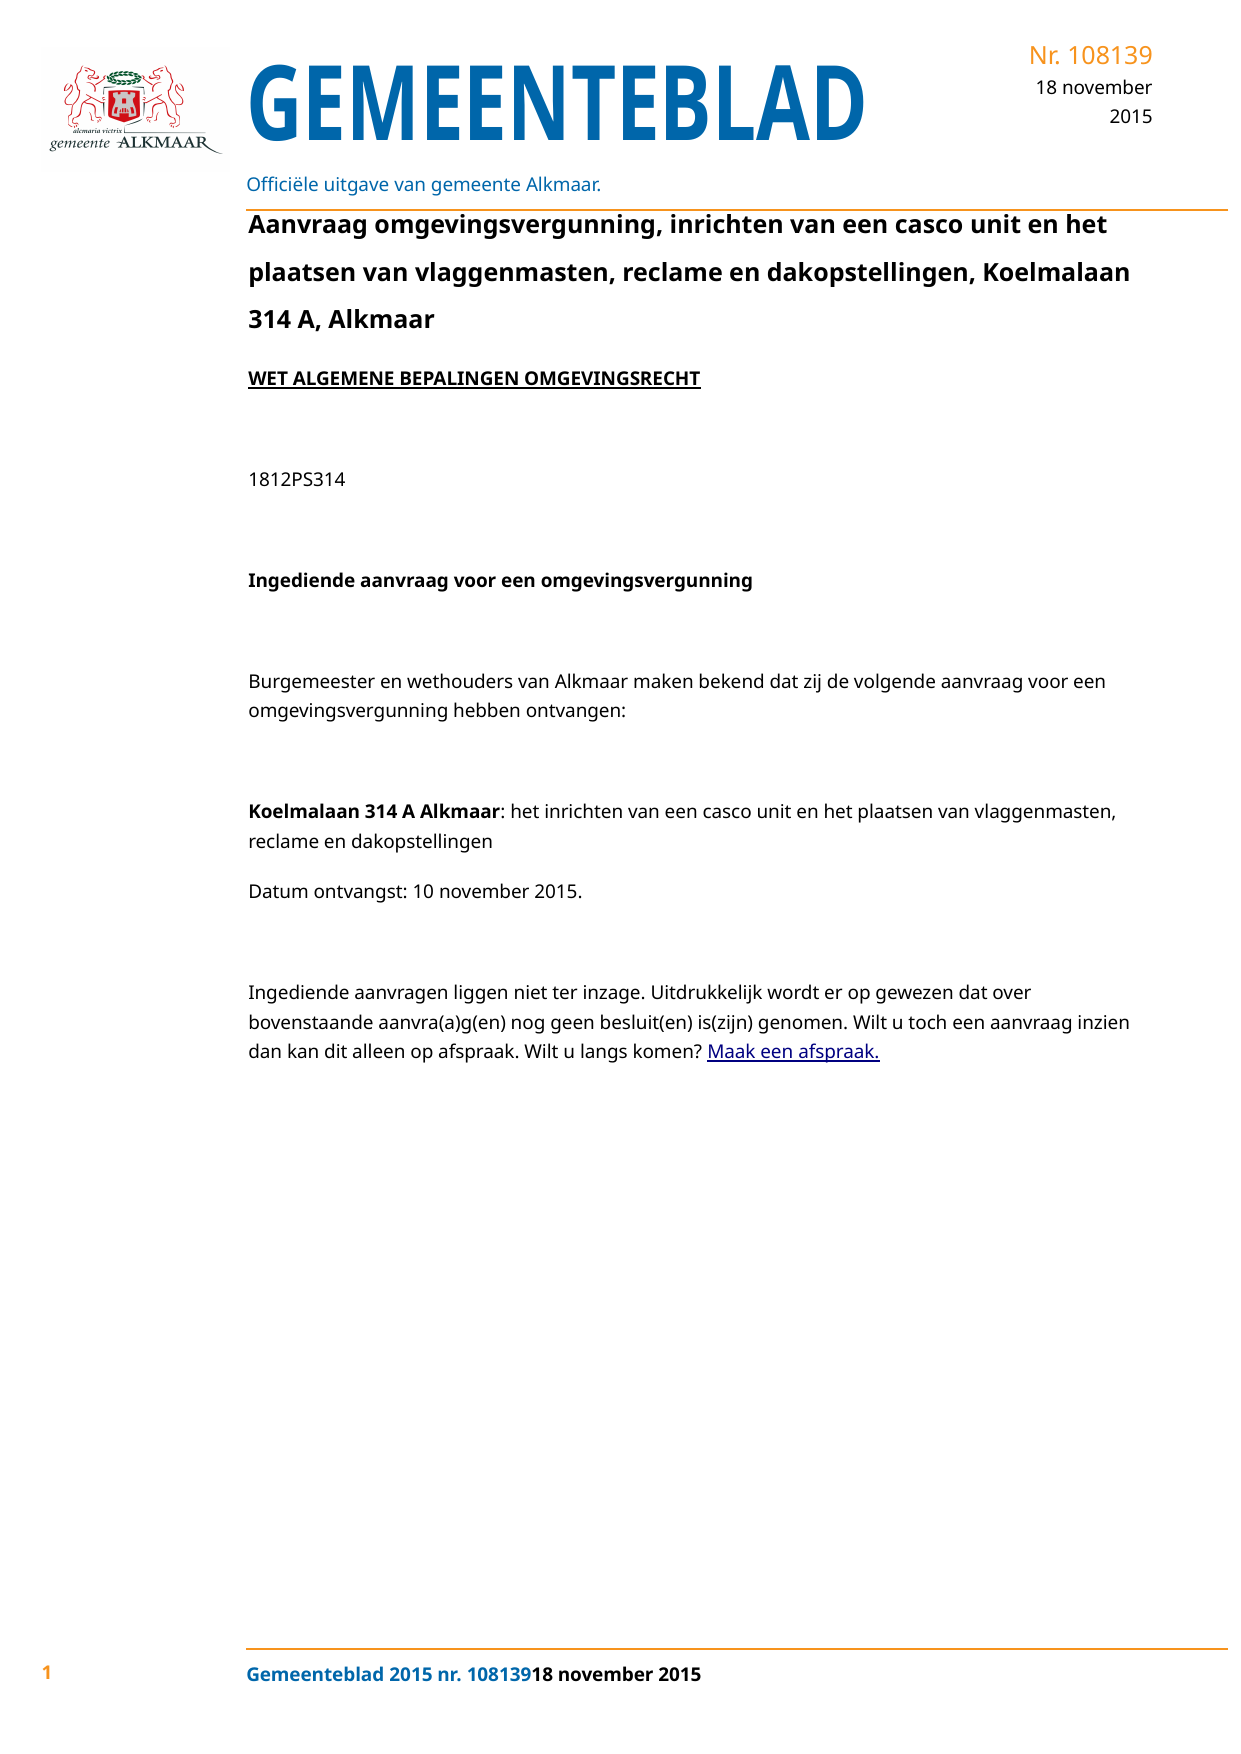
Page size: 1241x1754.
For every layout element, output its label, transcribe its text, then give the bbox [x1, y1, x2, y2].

text WET ALGEMENE BEPALINGEN OMGEVINGSRECHT [248, 366, 1152, 391]
text Aanvraag omgevingsvergunning, inrichten van een casco unit en het plaatsen van vlaggenmasten, reclame en dakopstellingen, Koelmalaan 314 A, Alkmaar [248, 211, 1152, 336]
text Ingediende aanvragen liggen niet ter inzage. Uitdrukkelijk wordt er op gewezen dat over bovenstaande aanvra(a)g(en) nog geen besluit(en) is(zijn) genomen. Wilt u toch een aanvraag inzien dan kan dit alleen op afspraak. Wilt u langs komen? Maak een afspraak. [248, 979, 1152, 1064]
text Koelmalaan 314 A Alkmaar: het inrichten van een casco unit en het plaatsen van vlaggenmasten, reclame en dakopstellingen [248, 798, 1152, 854]
text Burgemeester en wethouders van Alkmaar maken bekend dat zij de volgende aanvraag voor een omgevingsvergunning hebben ontvangen: [248, 668, 1152, 723]
picture [41, 47, 231, 172]
text 1812PS314 [248, 466, 1152, 492]
text Ingediende aanvraag voor een omgevingsvergunning [248, 567, 1152, 593]
text Datum ontvangst: 10 november 2015. [248, 878, 1152, 904]
